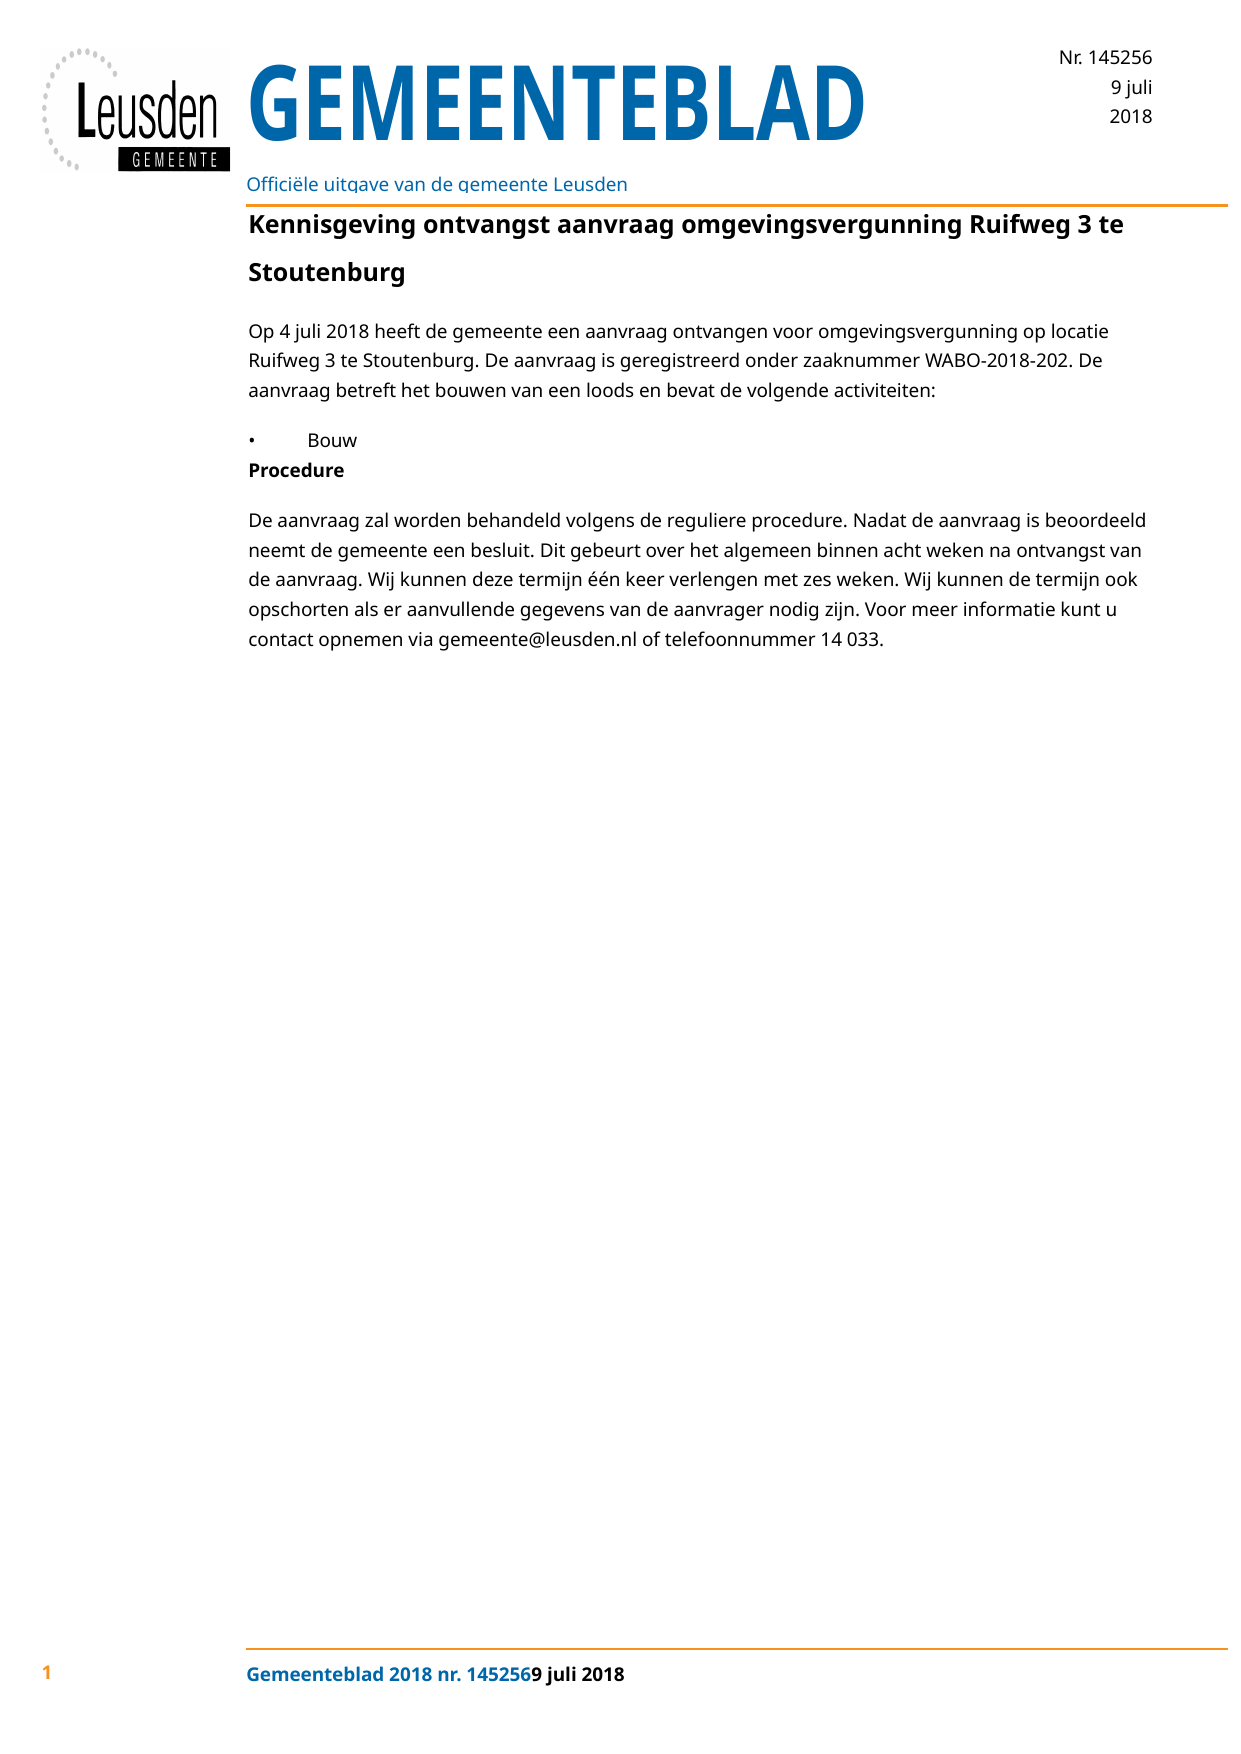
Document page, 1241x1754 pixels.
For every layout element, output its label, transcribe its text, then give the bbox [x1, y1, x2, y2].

list Bouw [248, 427, 1152, 453]
text Kennisgeving ontvangst aanvraag omgevingsvergunning Ruifweg 3 te Stoutenburg [248, 207, 1152, 288]
text Op 4 juli 2018 heeft de gemeente een aanvraag ontvangen voor omgevingsvergunning op locatie Ruifweg 3 te Stoutenburg. De aanvraag is geregistreerd onder zaaknummer WABO-2018-202. De aanvraag betreft het bouwen van een loods en bevat de volgende activiteiten: [248, 318, 1152, 403]
text De aanvraag zal worden behandeld volgens de reguliere procedure. Nadat de aanvraag is beoordeeld neemt de gemeente een besluit. Dit gebeurt over het algemeen binnen acht weken na ontvangst van de aanvraag. Wij kunnen deze termijn één keer verlengen met zes weken. Wij kunnen de termijn ook opschorten als er aanvullende gegevens van de aanvrager nodig zijn. Voor meer informatie kunt u contact opnemen via gemeente@leusden.nl of telefoonnummer 14 033. [248, 507, 1152, 652]
text Procedure [248, 457, 1152, 483]
picture [41, 47, 231, 172]
